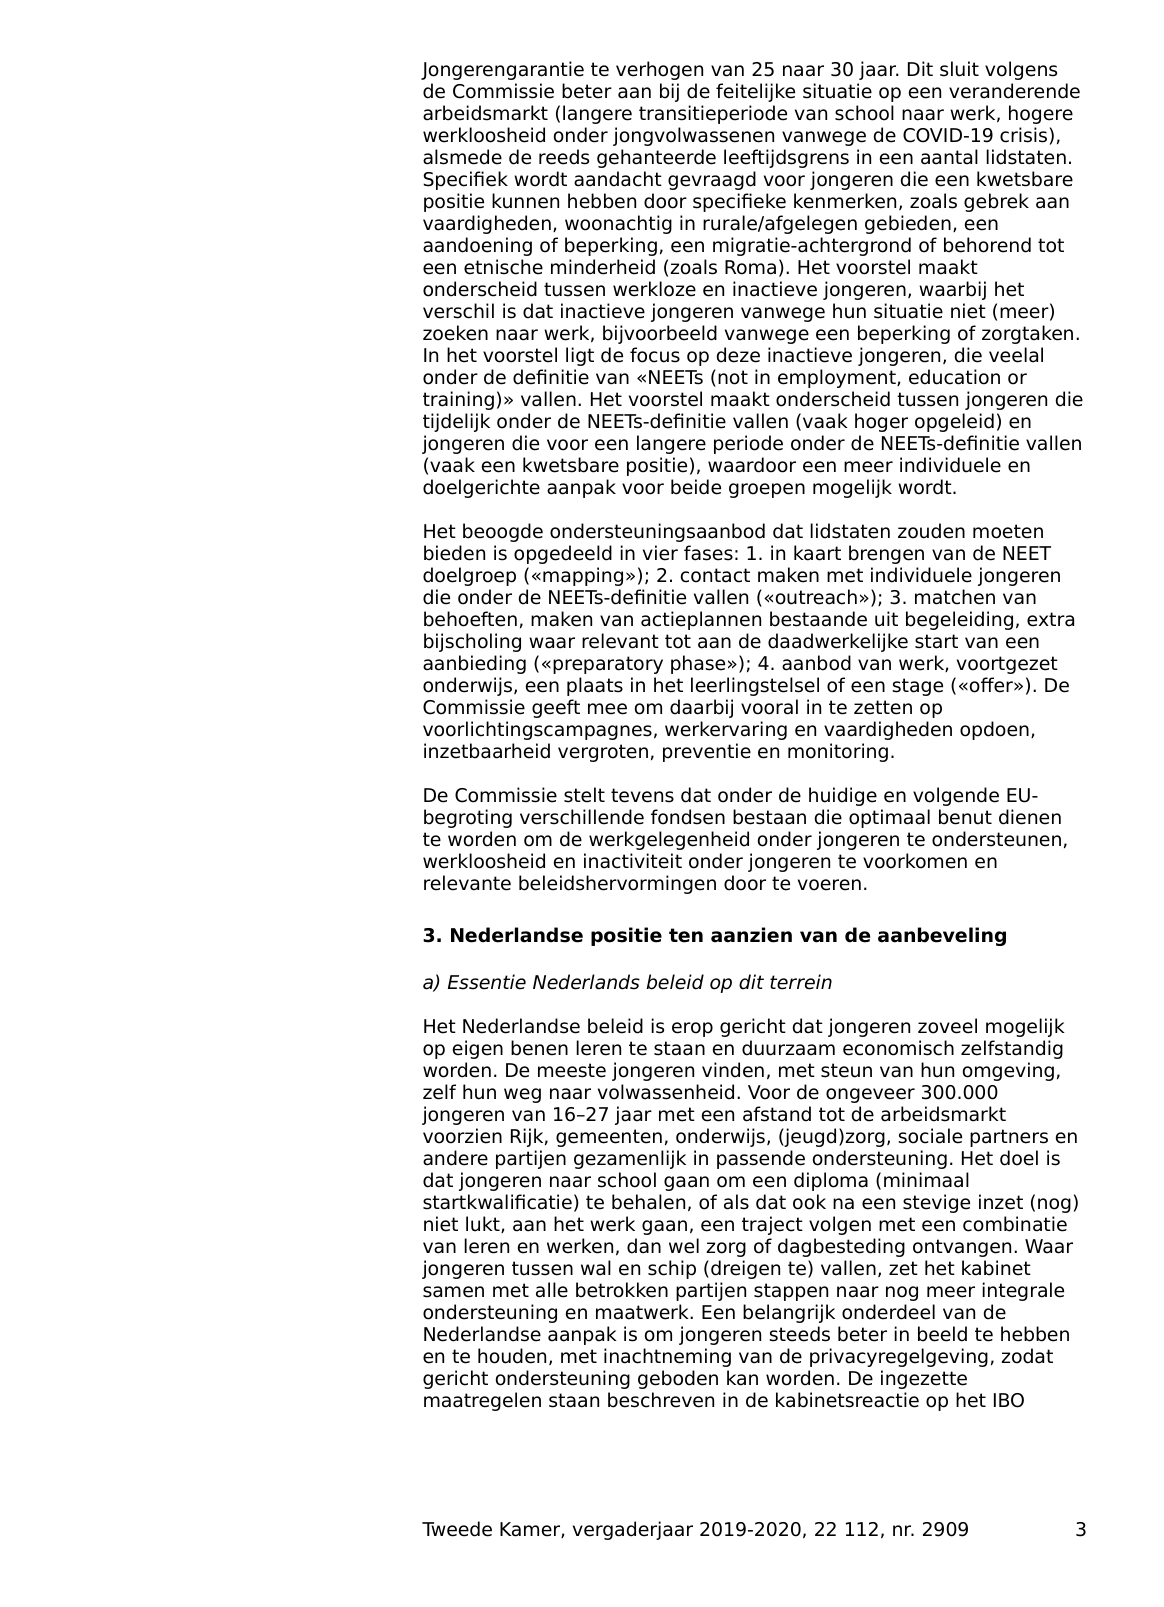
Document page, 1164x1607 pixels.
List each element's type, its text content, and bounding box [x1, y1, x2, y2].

subtitle 3. Nederlandse positie ten aanzien van de aanbeveling [422, 925, 1087, 947]
text De Commissie stelt tevens dat onder de huidige en volgende EU-begroting verschillende fondsen bestaan die optimaal benut dienen te worden om de werkgelegenheid onder jongeren te ondersteunen, werkloosheid en inactiviteit onder jongeren te voorkomen en relevante beleidshervormingen door te voeren. [422, 785, 1087, 895]
text Jongerengarantie te verhogen van 25 naar 30 jaar. Dit sluit volgens de Commissie beter aan bij de feitelijke situatie op een veranderende arbeidsmarkt (langere transitieperiode van school naar werk, hogere werkloosheid onder jongvolwassenen vanwege de COVID-19 crisis), alsmede de reeds gehanteerde leeftijdsgrens in een aantal lidstaten. Specifiek wordt aandacht gevraagd voor jongeren die een kwetsbare positie kunnen hebben door specifieke kenmerken, zoals gebrek aan vaardigheden, woonachtig in rurale/afgelegen gebieden, een aandoening of beperking, een migratie-achtergrond of behorend tot een etnische minderheid (zoals Roma). Het voorstel maakt onderscheid tussen werkloze en inactieve jongeren, waarbij het verschil is dat inactieve jongeren vanwege hun situatie niet (meer) zoeken naar werk, bijvoorbeeld vanwege een beperking of zorgtaken. In het voorstel ligt de focus op deze inactieve jongeren, die veelal onder de definitie van «NEETs (not in employment, education or training)» vallen. Het voorstel maakt onderscheid tussen jongeren die tijdelijk onder de NEETs-definitie vallen (vaak hoger opgeleid) en jongeren die voor een langere periode onder de NEETs-definitie vallen (vaak een kwetsbare positie), waardoor een meer individuele en doelgerichte aanpak voor beide groepen mogelijk wordt. [422, 59, 1087, 499]
text Het Nederlandse beleid is erop gericht dat jongeren zoveel mogelijk op eigen benen leren te staan en duurzaam economisch zelfstandig worden. De meeste jongeren vinden, met steun van hun omgeving, zelf hun weg naar volwassenheid. Voor de ongeveer 300.000 jongeren van 16–27 jaar met een afstand tot de arbeidsmarkt voorzien Rijk, gemeenten, onderwijs, (jeugd)zorg, sociale partners en andere partijen gezamenlijk in passende ondersteuning. Het doel is dat jongeren naar school gaan om een diploma (minimaal startkwalificatie) te behalen, of als dat ook na een stevige inzet (nog) niet lukt, aan het werk gaan, een traject volgen met een combinatie van leren en werken, dan wel zorg of dagbesteding ontvangen. Waar jongeren tussen wal en schip (dreigen te) vallen, zet het kabinet samen met alle betrokken partijen stappen naar nog meer integrale ondersteuning en maatwerk. Een belangrijk onderdeel van de Nederlandse aanpak is om jongeren steeds beter in beeld te hebben en te houden, met inachtneming van de privacyregelgeving, zodat gericht ondersteuning geboden kan worden. De ingezette maatregelen staan beschreven in de kabinetsreactie op het IBO [422, 1016, 1087, 1411]
subtitle a) Essentie Nederlands beleid op dit terrein [422, 972, 1087, 994]
text Het beoogde ondersteuningsaanbod dat lidstaten zouden moeten bieden is opgedeeld in vier fases: 1. in kaart brengen van de NEET doelgroep («mapping»); 2. contact maken met individuele jongeren die onder de NEETs-definitie vallen («outreach»); 3. matchen van behoeften, maken van actieplannen bestaande uit begeleiding, extra bijscholing waar relevant tot aan de daadwerkelijke start van een aanbieding («preparatory phase»); 4. aanbod van werk, voortgezet onderwijs, een plaats in het leerlingstelsel of een stage («offer»). De Commissie geeft mee om daarbij vooral in te zetten op voorlichtingscampagnes, werkervaring en vaardigheden opdoen, inzetbaarheid vergroten, preventie en monitoring. [422, 521, 1087, 763]
